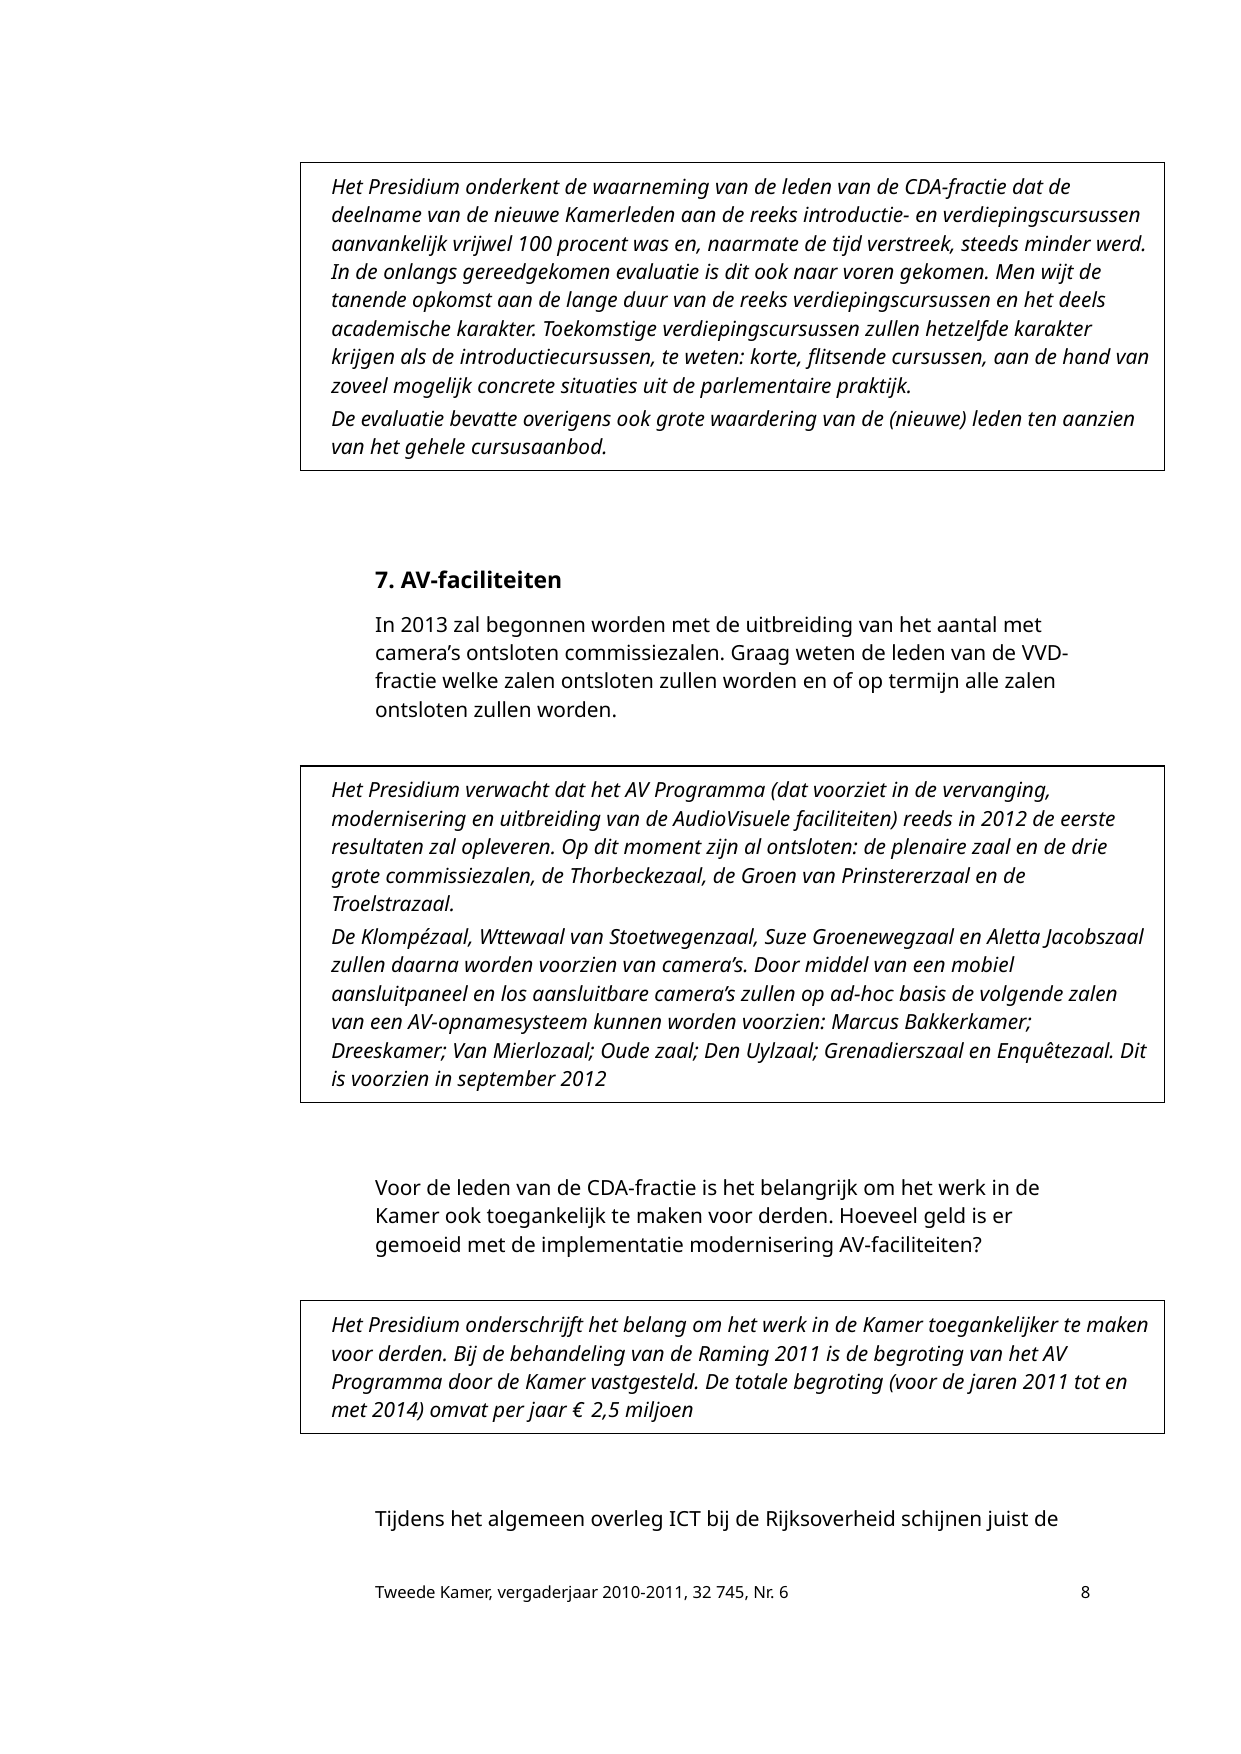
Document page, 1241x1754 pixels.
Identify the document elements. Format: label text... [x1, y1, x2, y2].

text De Klompézaal, Wttewaal van Stoetwegenzaal, Suze Groenewegzaal en Aletta Jacobszaal zullen daarna worden voorzien van camera’s. Door middel van een mobiel aansluitpaneel en los aansluitbare camera’s zullen op ad-hoc basis de volgende zalen van een AV-opnamesysteem kunnen worden voorzien: Marcus Bakkerkamer; Dreeskamer; Van Mierlozaal; Oude zaal; Den Uylzaal; Grenadierszaal en Enquêtezaal. Dit is voorzien in september 2012 [331, 922, 1155, 1093]
text Het Presidium onderkent de waarneming van de leden van de CDA-fractie dat de deelname van de nieuwe Kamerleden aan de reeks introductie- en verdiepingscursussen aanvankelijk vrijwel 100 procent was en, naarmate de tijd verstreek, steeds minder werd. In de onlangs gereedgekomen evaluatie is dit ook naar voren gekomen. Men wijt de tanende opkomst aan de lange duur van de reeks verdiepingscursussen en het deels academische karakter. Toekomstige verdiepingscursussen zullen hetzelfde karakter krijgen als de introductiecursussen, te weten: korte, flitsende cursussen, aan de hand van zoveel mogelijk concrete situaties uit de parlementaire praktijk. [331, 172, 1155, 399]
text In 2013 zal begonnen worden met de uitbreiding van het aantal met camera’s ontsloten commissiezalen. Graag weten de leden van de VVD-fractie welke zalen ontsloten zullen worden en of op termijn alle zalen ontsloten zullen worden. [375, 610, 1090, 723]
text Voor de leden van de CDA-fractie is het belangrijk om het werk in de Kamer ook toegankelijk te maken voor derden. Hoeveel geld is er gemoeid met de implementatie modernisering AV-faciliteiten? [375, 1173, 1090, 1258]
text Tijdens het algemeen overleg ICT bij de Rijksoverheid schijnen juist de [375, 1504, 1090, 1533]
text Het Presidium onderschrijft het belang om het werk in de Kamer toegankelijker te maken voor derden. Bij de behandeling van de Raming 2011 is de begroting van het AV Programma door de Kamer vastgesteld. De totale begroting (voor de jaren 2011 tot en met 2014) omvat per jaar € 2,5 miljoen [331, 1310, 1155, 1424]
text De evaluatie bevatte overigens ook grote waardering van de (nieuwe) leden ten aanzien van het gehele cursusaanbod. [331, 404, 1155, 461]
subtitle 7. AV-faciliteiten [375, 563, 1090, 595]
text Het Presidium verwacht dat het AV Programma (dat voorziet in de vervanging, modernisering en uitbreiding van de AudioVisuele faciliteiten) reeds in 2012 de eerste resultaten zal opleveren. Op dit moment zijn al ontsloten: de plenaire zaal en de drie grote commissiezalen, de Thorbeckezaal, de Groen van Prinstererzaal en de Troelstrazaal. [331, 775, 1155, 918]
